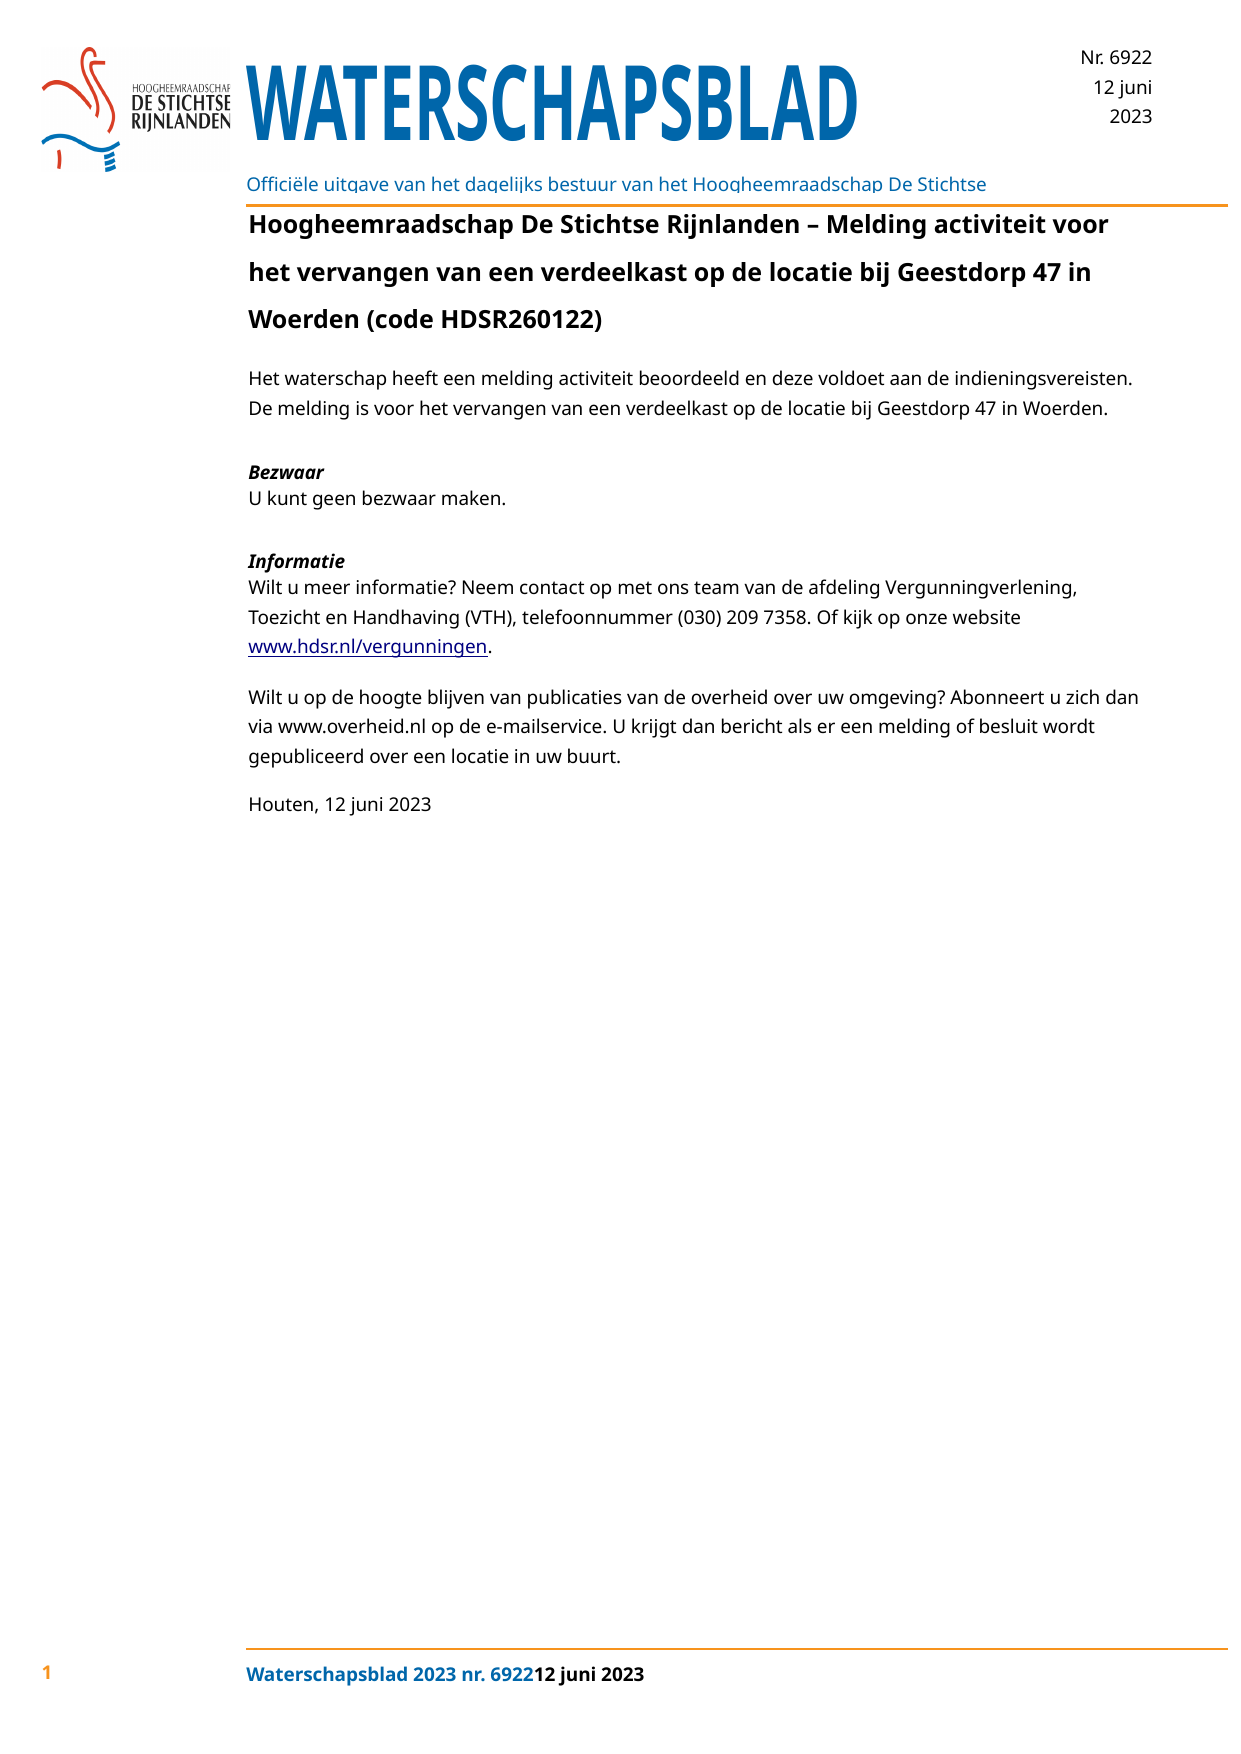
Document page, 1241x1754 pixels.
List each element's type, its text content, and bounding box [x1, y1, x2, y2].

text Hoogheemraadschap De Stichtse Rijnlanden – Melding activiteit voor het vervangen van een verdeelkast op de locatie bij Geestdorp 47 in Woerden (code HDSR260122) [248, 207, 1152, 336]
text Bezwaar [248, 459, 1152, 485]
text Informatie [248, 549, 1152, 574]
text Het waterschap heeft een melding activiteit beoordeeld en deze voldoet aan de indieningsvereisten. De melding is voor het vervangen van een verdeelkast op de locatie bij Geestdorp 47 in Woerden. [248, 366, 1152, 421]
picture [41, 47, 231, 172]
text Wilt u meer informatie? Neem contact op met ons team van de afdeling Vergunningverlening, Toezicht en Handhaving (VTH), telefoonnummer (030) 209 7358. Of kijk op onze website www.hdsr.nl/vergunningen. [248, 574, 1152, 659]
text Wilt u op de hoogte blijven van publicaties van de overheid over uw omgeving? Abonneert u zich dan via www.overheid.nl op de e-mailservice. U krijgt dan bericht als er een melding of besluit wordt gepubliceerd over een locatie in uw buurt. [248, 684, 1152, 769]
text Houten, 12 juni 2023 [248, 791, 1152, 817]
text U kunt geen bezwaar maken. [248, 485, 1152, 511]
